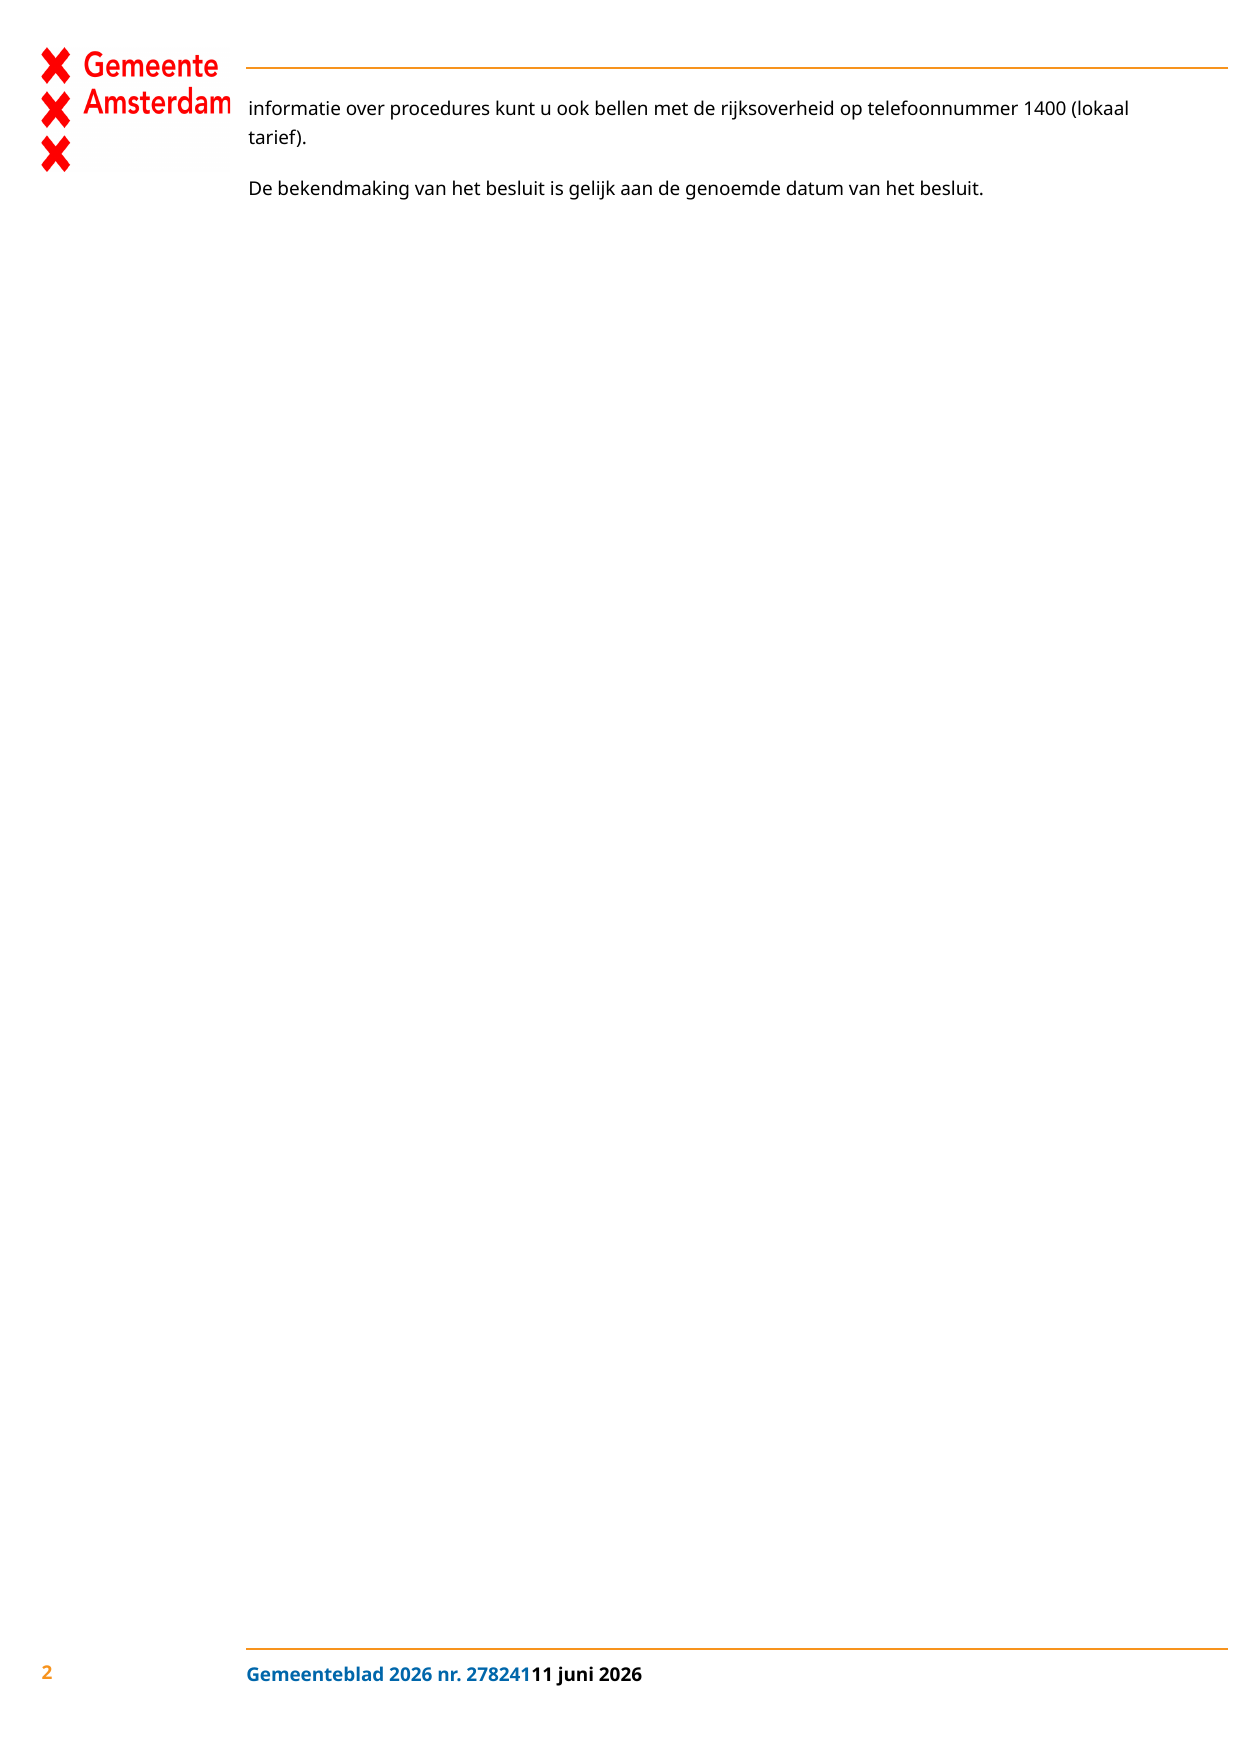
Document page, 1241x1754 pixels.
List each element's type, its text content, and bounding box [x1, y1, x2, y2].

text informatie over procedures kunt u ook bellen met de rijksoverheid op telefoonnummer 1400 (lokaal tarief). [248, 95, 1152, 150]
picture [41, 47, 231, 172]
text De bekendmaking van het besluit is gelijk aan de genoemde datum van het besluit. [248, 175, 1152, 201]
